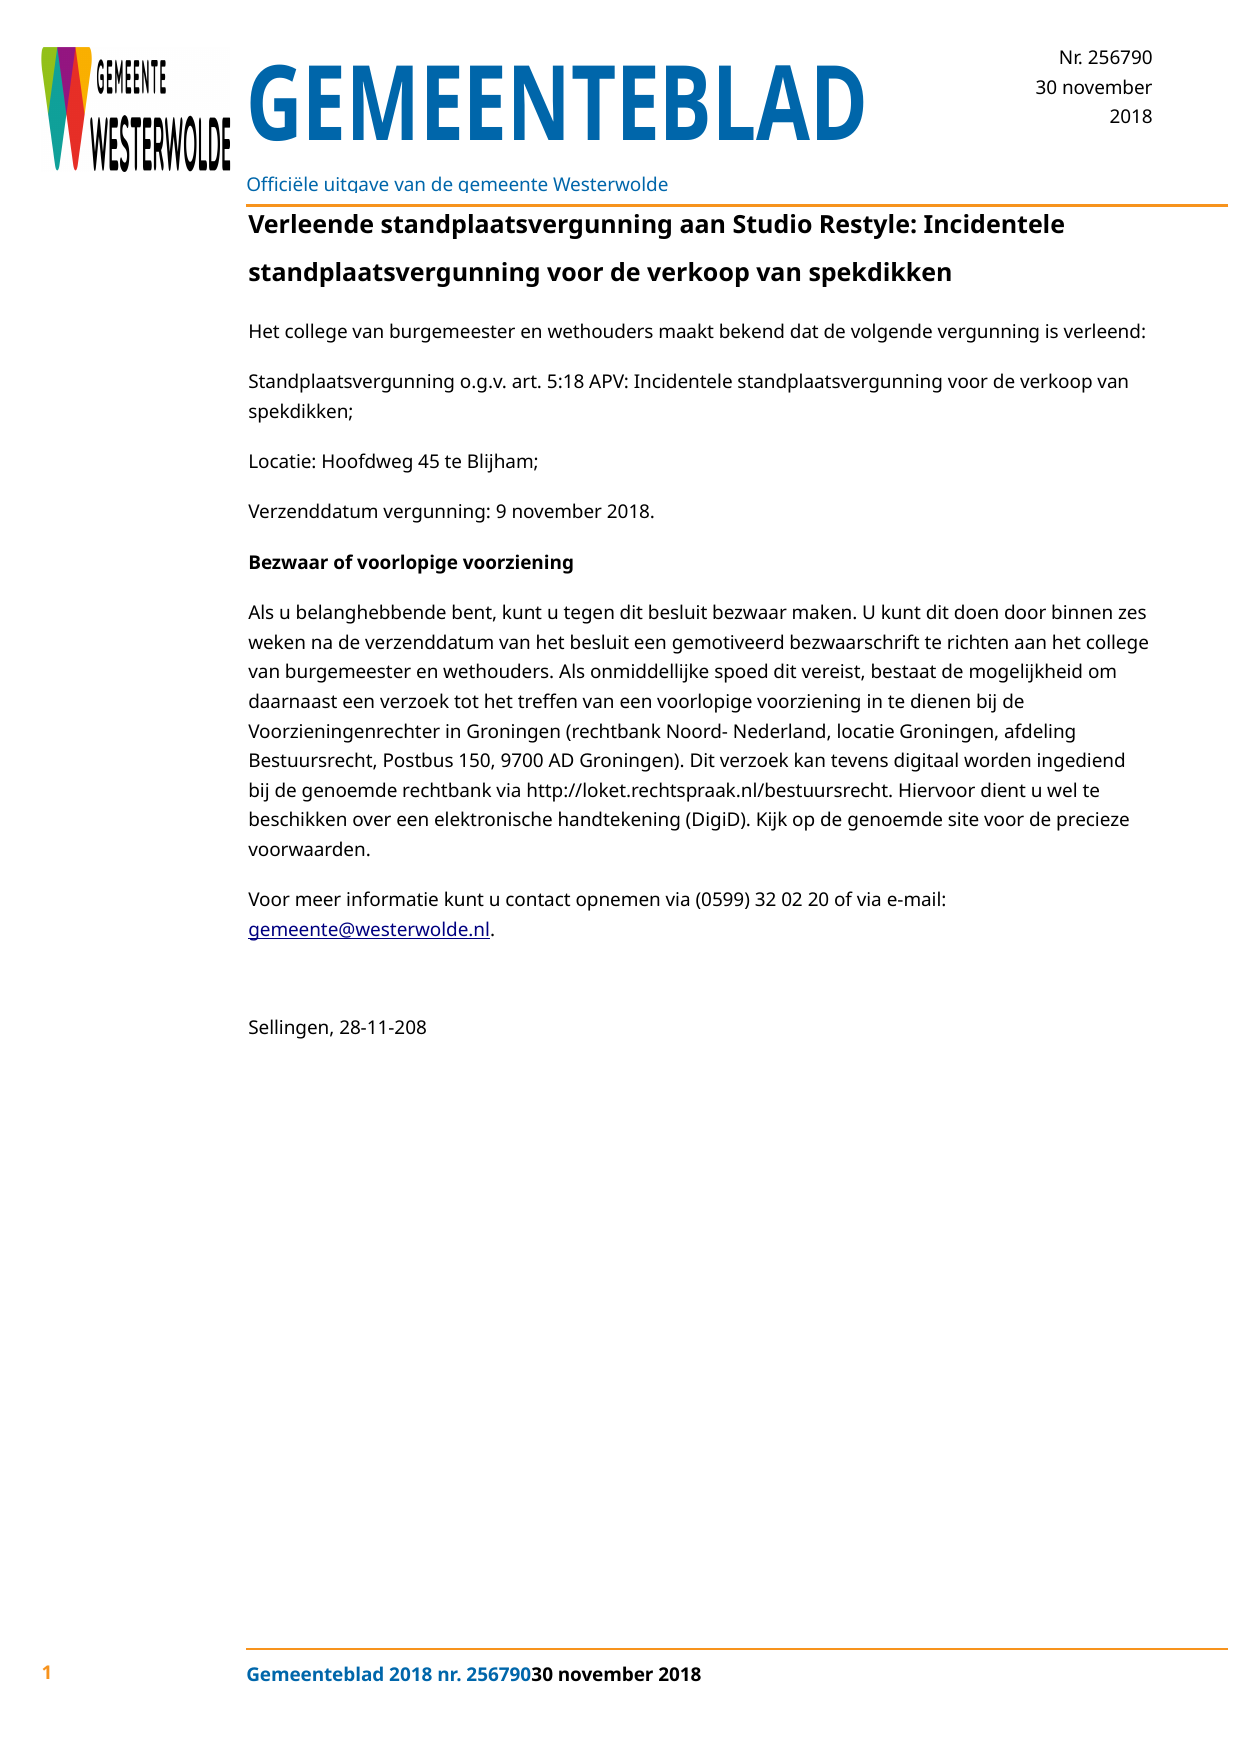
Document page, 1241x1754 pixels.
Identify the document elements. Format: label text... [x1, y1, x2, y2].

text Verleende standplaatsvergunning aan Studio Restyle: Incidentele standplaatsvergunning voor de verkoop van spekdikken [248, 207, 1152, 288]
text Bezwaar of voorlopige voorziening [248, 549, 1152, 575]
picture [41, 47, 231, 172]
text Locatie: Hoofdweg 45 te Blijham; [248, 448, 1152, 474]
text Het college van burgemeester en wethouders maakt bekend dat de volgende vergunning is verleend: [248, 318, 1152, 344]
text Standplaatsvergunning o.g.v. art. 5:18 APV: Incidentele standplaatsvergunning voor de verkoop van spekdikken; [248, 368, 1152, 424]
text Verzenddatum vergunning: 9 november 2018. [248, 499, 1152, 524]
text Als u belanghebbende bent, kunt u tegen dit besluit bezwaar maken. U kunt dit doen door binnen zes weken na de verzenddatum van het besluit een gemotiveerd bezwaarschrift te richten aan het college van burgemeester en wethouders. Als onmiddellijke spoed dit vereist, bestaat de mogelijkheid om daarnaast een verzoek tot het treffen van een voorlopige voorziening in te dienen bij de Voorzieningenrechter in Groningen (rechtbank Noord- Nederland, locatie Groningen, afdeling Bestuursrecht, Postbus 150, 9700 AD Groningen). Dit verzoek kan tevens digitaal worden ingediend bij de genoemde rechtbank via http://loket.rechtspraak.nl/bestuursrecht. Hiervoor dient u wel te beschikken over een elektronische handtekening (DigiD). Kijk op de genoemde site voor de precieze voorwaarden. [248, 599, 1152, 862]
text Voor meer informatie kunt u contact opnemen via (0599) 32 02 20 of via e-mail: gemeente@westerwolde.nl. [248, 887, 1152, 942]
text Sellingen, 28-11-208 [248, 1014, 1152, 1040]
